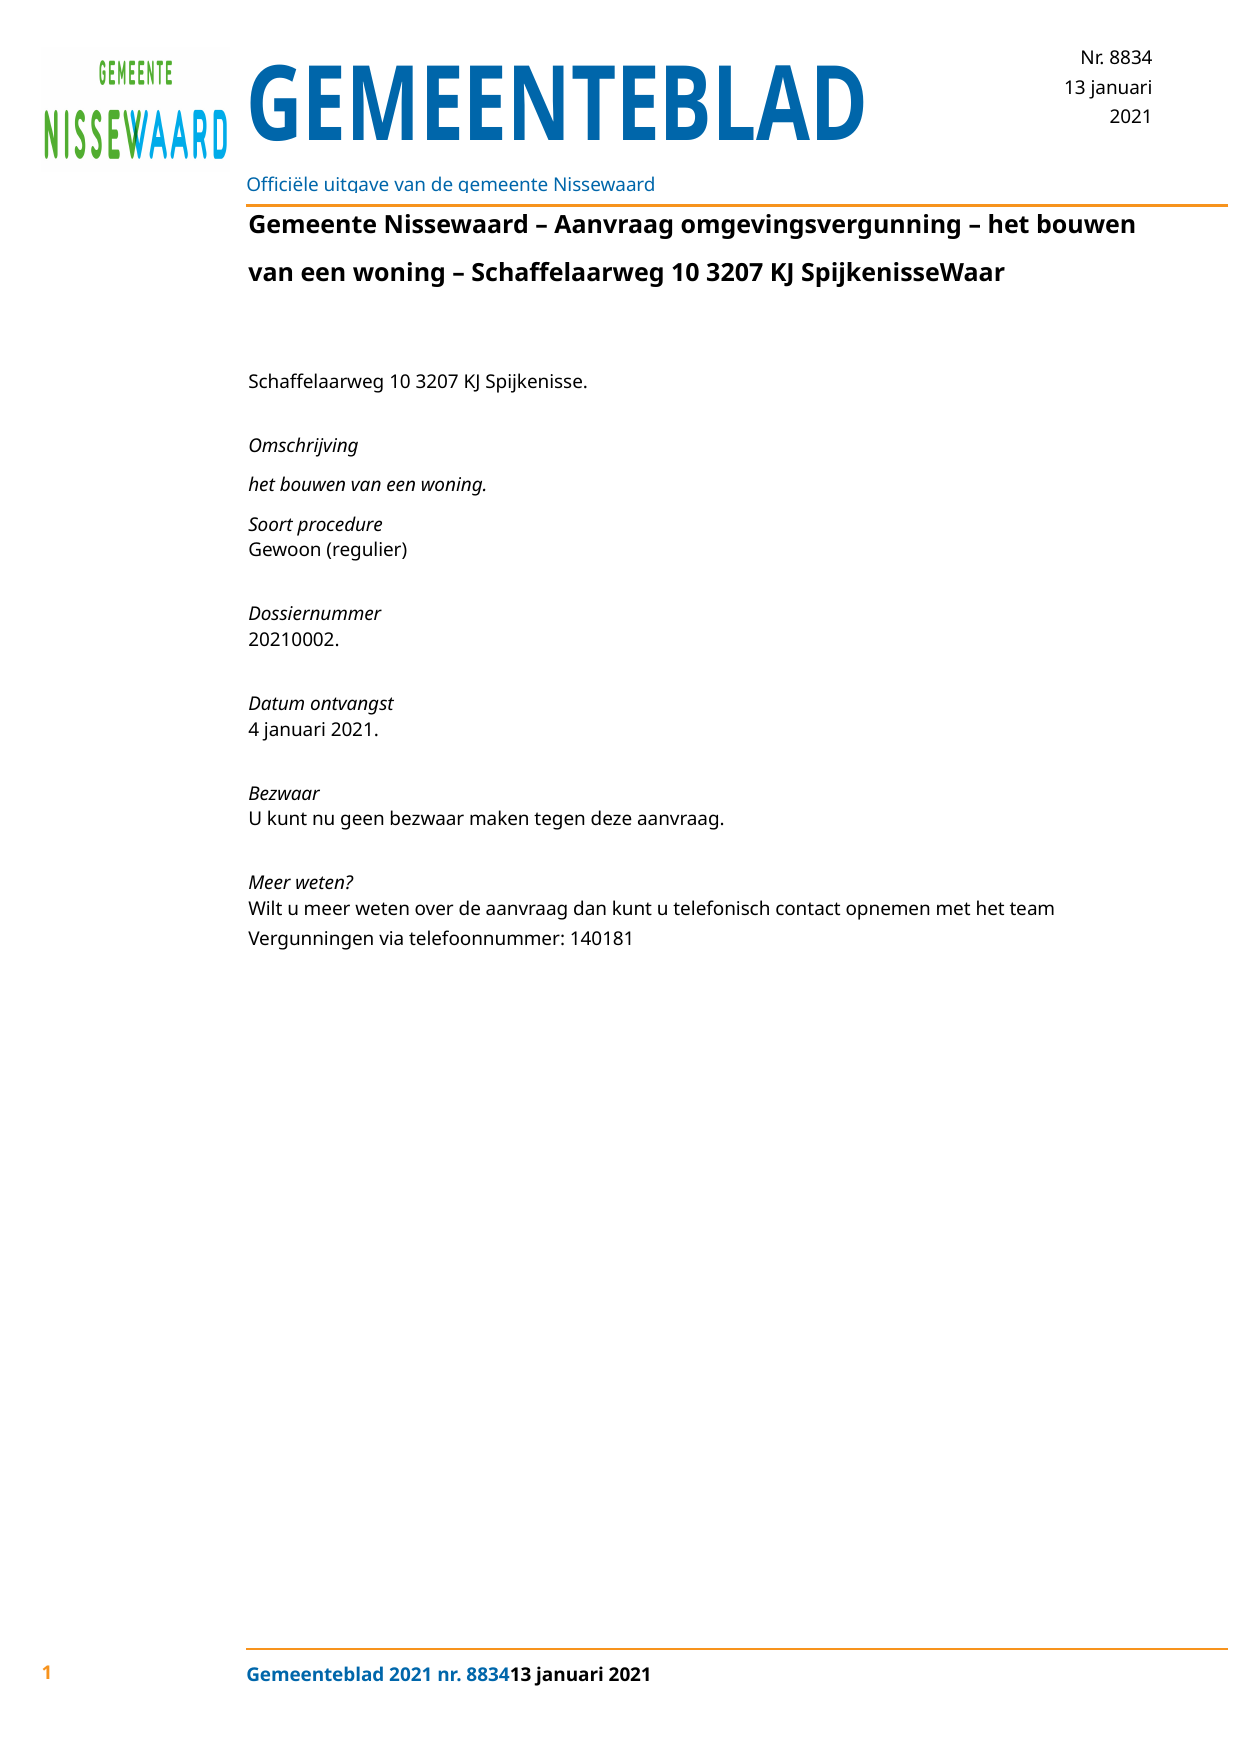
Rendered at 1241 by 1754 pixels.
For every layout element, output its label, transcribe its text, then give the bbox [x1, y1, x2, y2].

text Bezwaar [248, 780, 1152, 806]
text Gewoon (regulier) [248, 537, 1152, 562]
text Wilt u meer weten over de aanvraag dan kunt u telefonisch contact opnemen met het team Vergunningen via telefoonnummer: 140181 [248, 895, 1152, 951]
text 4 januari 2021. [248, 716, 1152, 742]
text Datum ontvangst [248, 690, 1152, 716]
text 20210002. [248, 626, 1152, 652]
text Omschrijving [248, 432, 1152, 458]
text Soort procedure [248, 511, 1152, 537]
text Dossiernummer [248, 601, 1152, 626]
text Gemeente Nissewaard – Aanvraag omgevingsvergunning – het bouwen van een woning – Schaffelaarweg 10 3207 KJ SpijkenisseWaar [248, 207, 1152, 288]
text Meer weten? [248, 869, 1152, 895]
text U kunt nu geen bezwaar maken tegen deze aanvraag. [248, 806, 1152, 831]
picture [41, 47, 231, 172]
text het bouwen van een woning. [248, 472, 1152, 497]
text Schaffelaarweg 10 3207 KJ Spijkenisse. [248, 368, 1152, 394]
